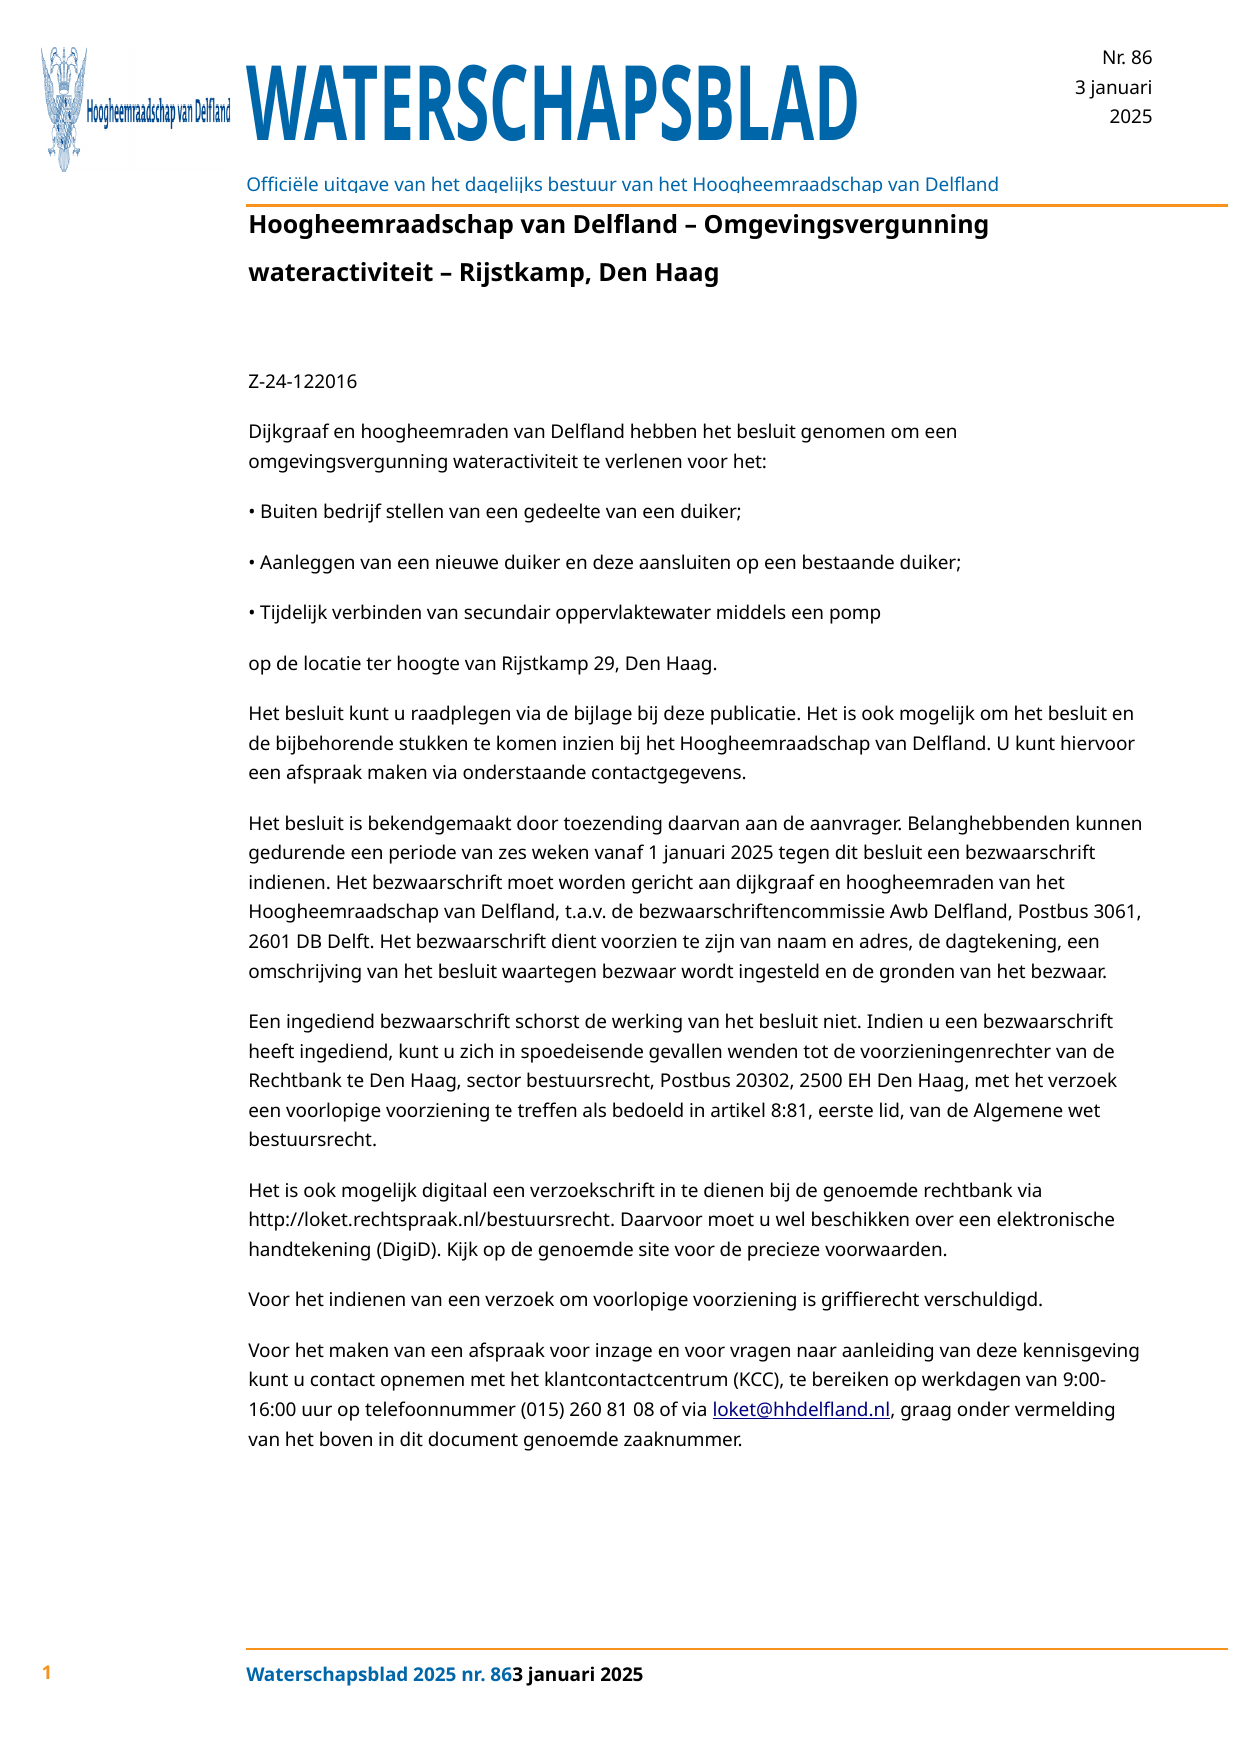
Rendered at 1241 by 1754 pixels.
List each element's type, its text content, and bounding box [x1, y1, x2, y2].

picture [41, 47, 231, 172]
text Het besluit kunt u raadplegen via de bijlage bij deze publicatie. Het is ook mogelijk om het besluit en de bijbehorende stukken te komen inzien bij het Hoogheemraadschap van Delfland. U kunt hiervoor een afspraak maken via onderstaande contactgegevens. [248, 700, 1152, 785]
text Dijkgraaf en hoogheemraden van Delfland hebben het besluit genomen om een omgevingsvergunning wateractiviteit te verlenen voor het: [248, 419, 1152, 474]
text Het is ook mogelijk digitaal een verzoekschrift in te dienen bij de genoemde rechtbank via http://loket.rechtspraak.nl/bestuursrecht. Daarvoor moet u wel beschikken over een elektronische handtekening (DigiD). Kijk op de genoemde site voor de precieze voorwaarden. [248, 1177, 1152, 1262]
text Het besluit is bekendgemaakt door toezending daarvan aan de aanvrager. Belanghebbenden kunnen gedurende een periode van zes weken vanaf 1 januari 2025 tegen dit besluit een bezwaarschrift indienen. Het bezwaarschrift moet worden gericht aan dijkgraaf en hoogheemraden van het Hoogheemraadschap van Delfland, t.a.v. de bezwaarschriftencommissie Awb Delfland, Postbus 3061, 2601 DB Delft. Het bezwaarschrift dient voorzien te zijn van naam en adres, de dagtekening, een omschrijving van het besluit waartegen bezwaar wordt ingesteld en de gronden van het bezwaar. [248, 810, 1152, 984]
text • Buiten bedrijf stellen van een gedeelte van een duiker; [248, 499, 1152, 524]
text • Aanleggen van een nieuwe duiker en deze aansluiten op een bestaande duiker; [248, 549, 1152, 575]
text Hoogheemraadschap van Delfland – Omgevingsvergunning wateractiviteit – Rijstkamp, Den Haag [248, 207, 1152, 288]
text Voor het indienen van een verzoek om voorlopige voorziening is griffierecht verschuldigd. [248, 1287, 1152, 1312]
text Z-24-122016 [248, 368, 1152, 394]
text Voor het maken van een afspraak voor inzage en voor vragen naar aanleiding van deze kennisgeving kunt u contact opnemen met het klantcontactcentrum (KCC), te bereiken op werkdagen van 9:00-16:00 uur op telefoonnummer (015) 260 81 08 of via loket@hhdelfland.nl, graag onder vermelding van het boven in dit document genoemde zaaknummer. [248, 1337, 1152, 1452]
text • Tijdelijk verbinden van secundair oppervlaktewater middels een pomp [248, 599, 1152, 625]
text op de locatie ter hoogte van Rijstkamp 29, Den Haag. [248, 650, 1152, 676]
text Een ingediend bezwaarschrift schorst de werking van het besluit niet. Indien u een bezwaarschrift heeft ingediend, kunt u zich in spoedeisende gevallen wenden tot de voorzieningenrechter van de Rechtbank te Den Haag, sector bestuursrecht, Postbus 20302, 2500 EH Den Haag, met het verzoek een voorlopige voorziening te treffen als bedoeld in artikel 8:81, eerste lid, van de Algemene wet bestuursrecht. [248, 1008, 1152, 1152]
